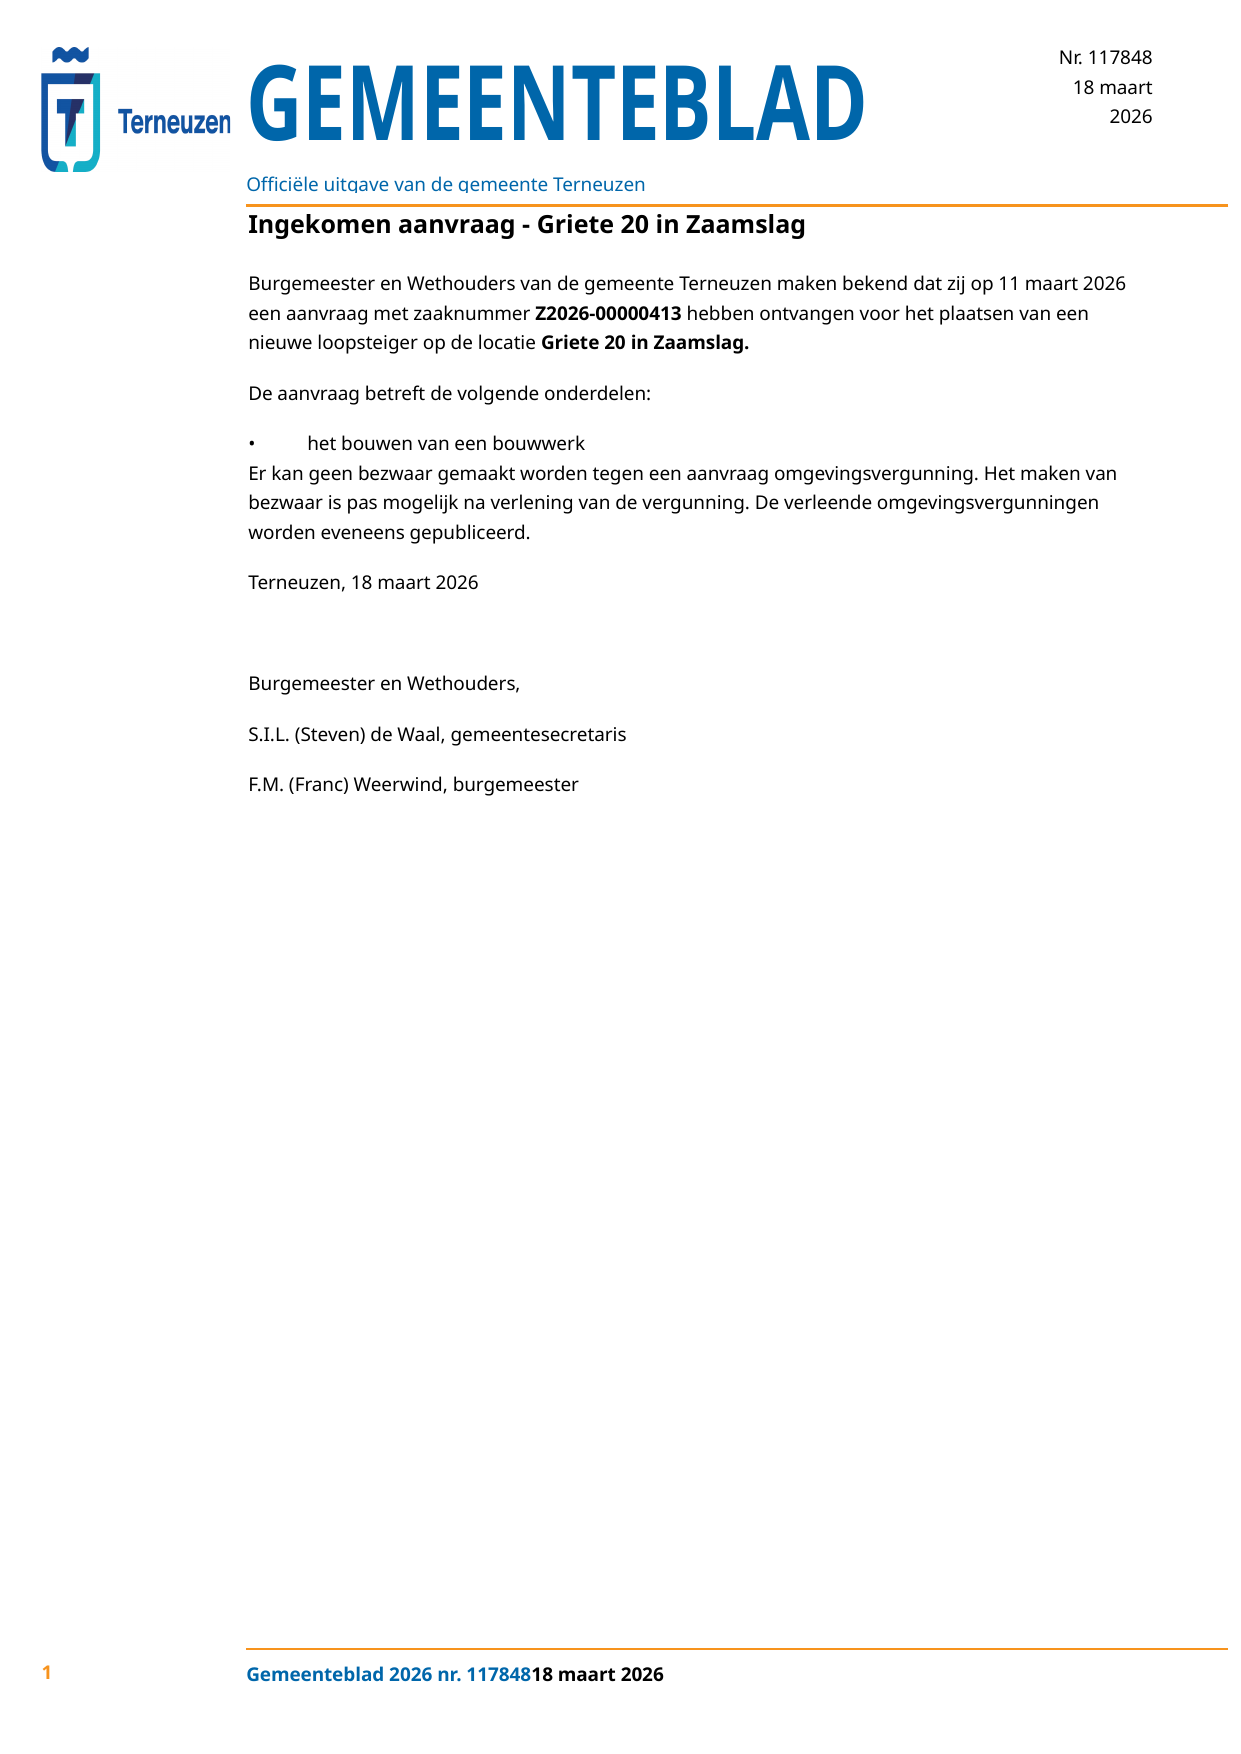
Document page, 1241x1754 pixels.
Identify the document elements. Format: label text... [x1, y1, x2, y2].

list het bouwen van een bouwwerk [248, 430, 1152, 456]
text Burgemeester en Wethouders van de gemeente Terneuzen maken bekend dat zij op 11 maart 2026 een aanvraag met zaaknummer Z2026-00000413 hebben ontvangen voor het plaatsen van een nieuwe loopsteiger op de locatie Griete 20 in Zaamslag. [248, 270, 1152, 355]
text Burgemeester en Wethouders, [248, 670, 1152, 696]
picture [41, 47, 231, 172]
text Terneuzen, 18 maart 2026 [248, 569, 1152, 595]
text S.I.L. (Steven) de Waal, gemeentesecretaris [248, 721, 1152, 746]
text Er kan geen bezwaar gemaakt worden tegen een aanvraag omgevingsvergunning. Het maken van bezwaar is pas mogelijk na verlening van de vergunning. De verleende omgevingsvergunningen worden eveneens gepubliceerd. [248, 460, 1152, 545]
text Ingekomen aanvraag - Griete 20 in Zaamslag [248, 207, 1152, 241]
text F.M. (Franc) Weerwind, burgemeester [248, 771, 1152, 797]
text De aanvraag betreft de volgende onderdelen: [248, 380, 1152, 406]
